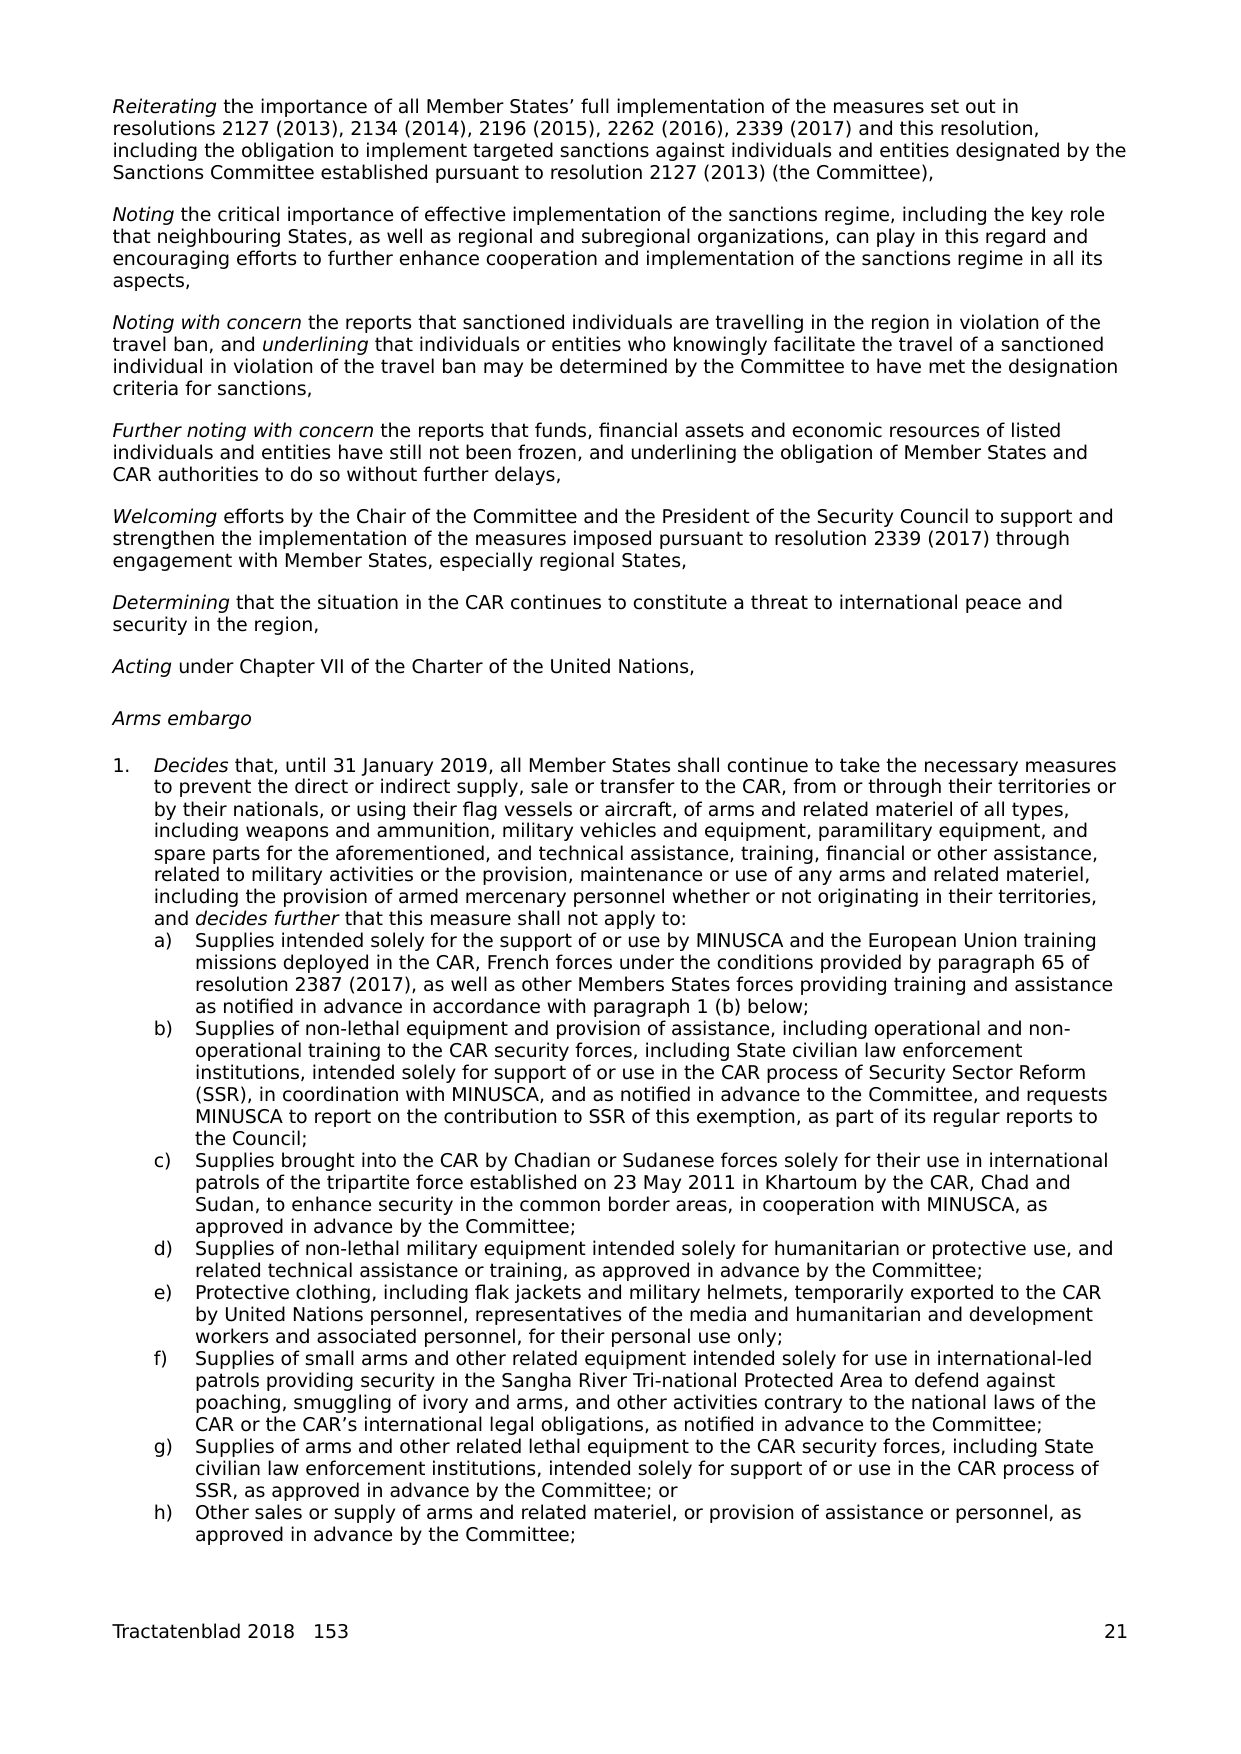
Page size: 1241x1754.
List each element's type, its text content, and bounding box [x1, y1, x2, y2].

text Noting the critical importance of effective implementation of the sanctions regime, including the key role that neighbouring States, as well as regional and subregional organizations, can play in this regard and encouraging efforts to further enhance cooperation and implementation of the sanctions regime in all its aspects, [112, 204, 1128, 292]
text f) Supplies of small arms and other related equipment intended solely for use in international-led patrols providing security in the Sangha River Tri-national Protected Area to defend against poaching, smuggling of ivory and arms, and other activities contrary to the national laws of the CAR or the CAR’s international legal obligations, as notified in advance to the Committee; [153, 1348, 1128, 1436]
text c) Supplies brought into the CAR by Chadian or Sudanese forces solely for their use in international patrols of the tripartite force established on 23 May 2011 in Khartoum by the CAR, Chad and Sudan, to enhance security in the common border areas, in cooperation with MINUSCA, as approved in advance by the Committee; [153, 1150, 1128, 1238]
text g) Supplies of arms and other related lethal equipment to the CAR security forces, including State civilian law enforcement institutions, intended solely for support of or use in the CAR process of SSR, as approved in advance by the Committee; or [153, 1436, 1128, 1502]
subtitle Arms embargo [112, 707, 1128, 729]
text a) Supplies intended solely for the support of or use by MINUSCA and the European Union training missions deployed in the CAR, French forces under the conditions provided by paragraph 65 of resolution 2387 (2017), as well as other Members States forces providing training and assistance as notified in advance in accordance with paragraph 1 (b) below; [153, 930, 1128, 1018]
text d) Supplies of non-lethal military equipment intended solely for humanitarian or protective use, and related technical assistance or training, as approved in advance by the Committee; [153, 1238, 1128, 1282]
text Noting with concern the reports that sanctioned individuals are travelling in the region in violation of the travel ban, and underlining that individuals or entities who knowingly facilitate the travel of a sanctioned individual in violation of the travel ban may be determined by the Committee to have met the designation criteria for sanctions, [112, 312, 1128, 400]
text Acting under Chapter VII of the Charter of the United Nations, [112, 656, 1128, 677]
text Further noting with concern the reports that funds, financial assets and economic resources of listed individuals and entities have still not been frozen, and underlining the obligation of Member States and CAR authorities to do so without further delays, [112, 420, 1128, 486]
text h) Other sales or supply of arms and related materiel, or provision of assistance or personnel, as approved in advance by the Committee; [153, 1502, 1128, 1546]
text Determining that the situation in the CAR continues to constitute a threat to international peace and security in the region, [112, 592, 1128, 636]
text 1. Decides that, until 31 January 2019, all Member States shall continue to take the necessary measures to prevent the direct or indirect supply, sale or transfer to the CAR, from or through their territories or by their nationals, or using their flag vessels or aircraft, of arms and related materiel of all types, including weapons and ammunition, military vehicles and equipment, paramilitary equipment, and spare parts for the aforementioned, and technical assistance, training, financial or other assistance, related to military activities or the provision, maintenance or use of any arms and related materiel, including the provision of armed mercenary personnel whether or not originating in their territories, and decides further that this measure shall not apply to: [112, 754, 1128, 930]
text Reiterating the importance of all Member States’ full implementation of the measures set out in resolutions 2127 (2013), 2134 (2014), 2196 (2015), 2262 (2016), 2339 (2017) and this resolution, including the obligation to implement targeted sanctions against individuals and entities designated by the Sanctions Committee established pursuant to resolution 2127 (2013) (the Committee), [112, 96, 1128, 184]
text b) Supplies of non-lethal equipment and provision of assistance, including operational and non-operational training to the CAR security forces, including State civilian law enforcement institutions, intended solely for support of or use in the CAR process of Security Sector Reform (SSR), in coordination with MINUSCA, and as notified in advance to the Committee, and requests MINUSCA to report on the contribution to SSR of this exemption, as part of its regular reports to the Council; [153, 1018, 1128, 1150]
text e) Protective clothing, including flak jackets and military helmets, temporarily exported to the CAR by United Nations personnel, representatives of the media and humanitarian and development workers and associated personnel, for their personal use only; [153, 1282, 1128, 1348]
text Welcoming efforts by the Chair of the Committee and the President of the Security Council to support and strengthen the implementation of the measures imposed pursuant to resolution 2339 (2017) through engagement with Member States, especially regional States, [112, 506, 1128, 572]
